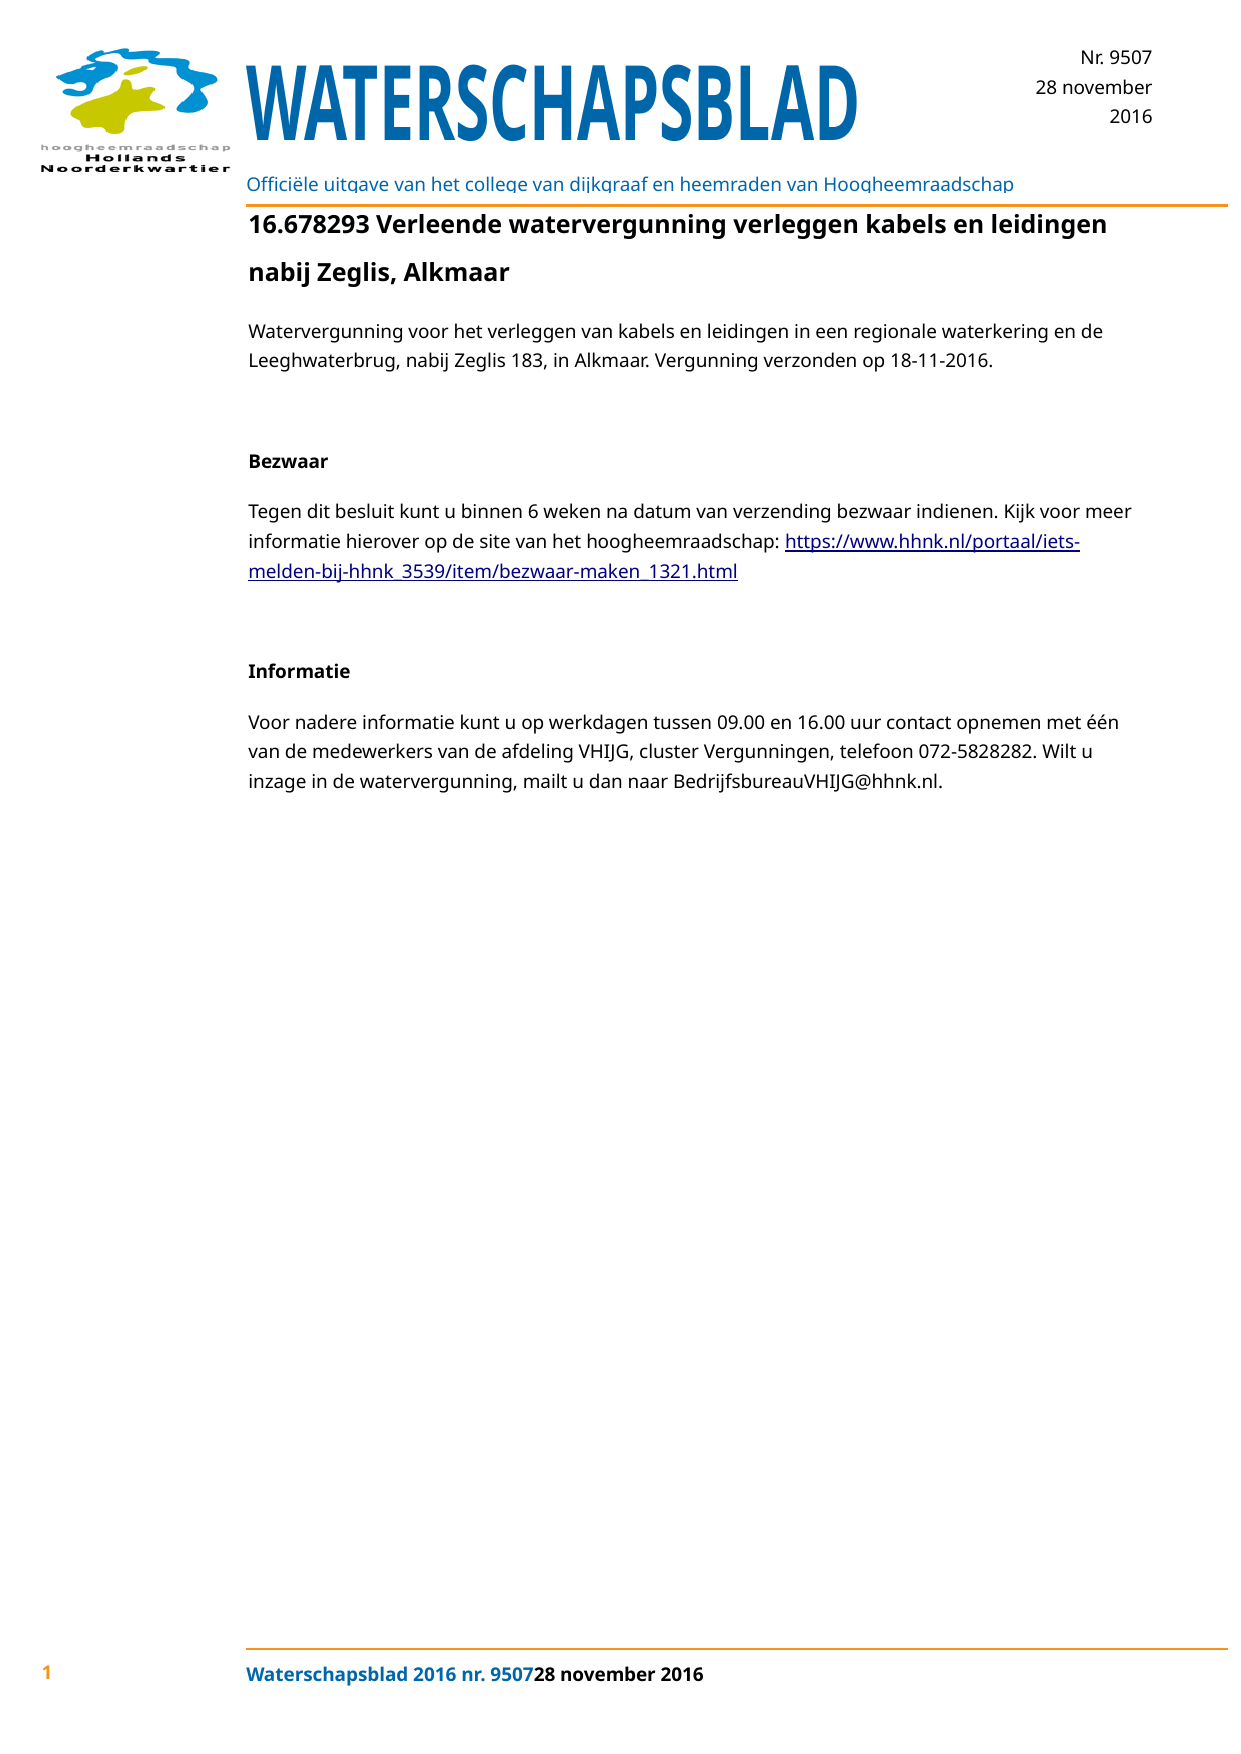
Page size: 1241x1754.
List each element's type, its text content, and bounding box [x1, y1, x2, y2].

text Voor nadere informatie kunt u op werkdagen tussen 09.00 en 16.00 uur contact opnemen met één van de medewerkers van de afdeling VHIJG, cluster Vergunningen, telefoon 072-5828282. Wilt u inzage in de watervergunning, mailt u dan naar BedrijfsbureauVHIJG@hhnk.nl. [248, 709, 1152, 794]
text 16.678293 Verleende watervergunning verleggen kabels en leidingen nabij Zeglis, Alkmaar [248, 207, 1152, 288]
text Informatie [248, 659, 1152, 684]
picture [41, 47, 231, 172]
text Tegen dit besluit kunt u binnen 6 weken na datum van verzending bezwaar indienen. Kijk voor meer informatie hierover op de site van het hoogheemraadschap: https://www.hhnk.nl/portaal/iets-melden-bij-hhnk_3539/item/bezwaar-maken_1321.html [248, 499, 1152, 584]
text Bezwaar [248, 448, 1152, 474]
text Watervergunning voor het verleggen van kabels en leidingen in een regionale waterkering en de Leeghwaterbrug, nabij Zeglis 183, in Alkmaar. Vergunning verzonden op 18-11-2016. [248, 318, 1152, 373]
